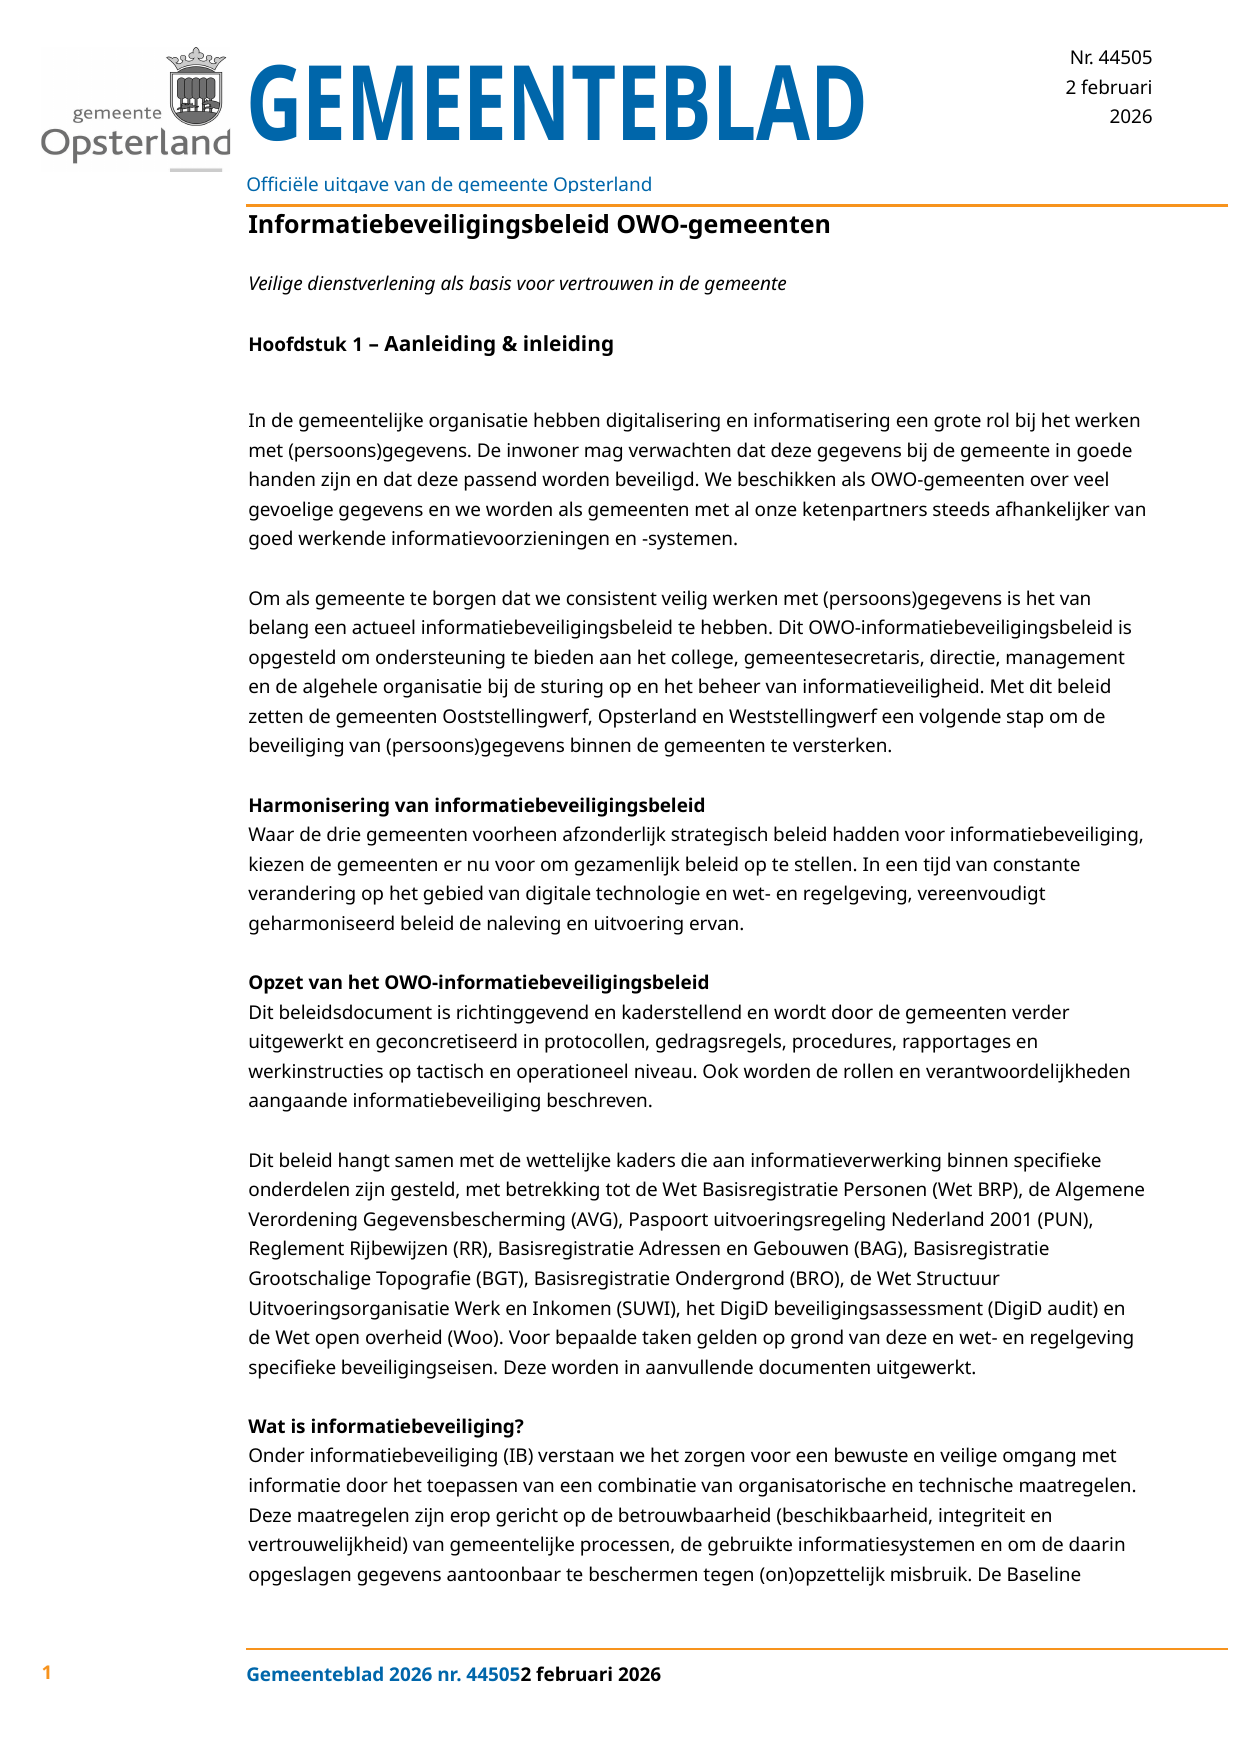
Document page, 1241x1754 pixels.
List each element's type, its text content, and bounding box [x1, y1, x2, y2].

text Dit beleidsdocument is richtinggevend en kaderstellend en wordt door de gemeenten verder uitgewerkt en geconcretiseerd in protocollen, gedragsregels, procedures, rapportages en werkinstructies op tactisch en operationeel niveau. Ook worden de rollen en verantwoordelijkheden aangaande informatiebeveiliging beschreven. [248, 999, 1152, 1113]
text Dit beleid hangt samen met de wettelijke kaders die aan informatieverwerking binnen specifieke onderdelen zijn gesteld, met betrekking tot de Wet Basisregistratie Personen (Wet BRP), de Algemene Verordening Gegevensbescherming (AVG), Paspoort uitvoeringsregeling Nederland 2001 (PUN), Reglement Rijbewijzen (RR), Basisregistratie Adressen en Gebouwen (BAG), Basisregistratie Grootschalige Topografie (BGT), Basisregistratie Ondergrond (BRO), de Wet Structuur Uitvoeringsorganisatie Werk en Inkomen (SUWI), het DigiD beveiligingsassessment (DigiD audit) en de Wet open overheid (Woo). Voor bepaalde taken gelden op grond van deze en wet- en regelgeving specifieke beveiligingseisen. Deze worden in aanvullende documenten uitgewerkt. [248, 1147, 1152, 1379]
text Informatiebeveiligingsbeleid OWO-gemeenten [248, 207, 1152, 241]
text Waar de drie gemeenten voorheen afzonderlijk strategisch beleid hadden voor informatiebeveiliging, kiezen de gemeenten er nu voor om gezamenlijk beleid op te stellen. In een tijd van constante verandering op het gebied van digitale technologie en wet- en regelgeving, vereenvoudigt geharmoniseerd beleid de naleving en uitvoering ervan. [248, 821, 1152, 936]
text Hoofdstuk 1 – Aanleiding & inleiding [248, 329, 1152, 358]
text Onder informatiebeveiliging (IB) verstaan we het zorgen voor een bewuste en veilige omgang met informatie door het toepassen van een combinatie van organisatorische en technische maatregelen. Deze maatregelen zijn erop gericht op de betrouwbaarheid (beschikbaarheid, integriteit en vertrouwelijkheid) van gemeentelijke processen, de gebruikte informatiesystemen en om de daarin opgeslagen gegevens aantoonbaar te beschermen tegen (on)opzettelijk misbruik. De Baseline [248, 1443, 1152, 1587]
text Veilige dienstverlening als basis voor vertrouwen in de gemeente [248, 270, 1152, 296]
text In de gemeentelijke organisatie hebben digitalisering en informatisering een grote rol bij het werken met (persoons)gegevens. De inwoner mag verwachten dat deze gegevens bij de gemeente in goede handen zijn en dat deze passend worden beveiligd. We beschikken als OWO-gemeenten over veel gevoelige gegevens en we worden als gemeenten met al onze ketenpartners steeds afhankelijker van goed werkende informatievoorzieningen en -systemen. [248, 407, 1152, 551]
text Opzet van het OWO-informatiebeveiligingsbeleid [248, 969, 1152, 995]
text Harmonisering van informatiebeveiligingsbeleid [248, 792, 1152, 817]
text Om als gemeente te borgen dat we consistent veilig werken met (persoons)gegevens is het van belang een actueel informatiebeveiligingsbeleid te hebben. Dit OWO-informatiebeveiligingsbeleid is opgesteld om ondersteuning te bieden aan het college, gemeentesecretaris, directie, management en de algehele organisatie bij de sturing op en het beheer van informatieveiligheid. Met dit beleid zetten de gemeenten Ooststellingwerf, Opsterland en Weststellingwerf een volgende stap om de beveiliging van (persoons)gegevens binnen de gemeenten te versterken. [248, 585, 1152, 758]
text Wat is informatiebeveiliging? [248, 1413, 1152, 1439]
picture [41, 47, 231, 172]
